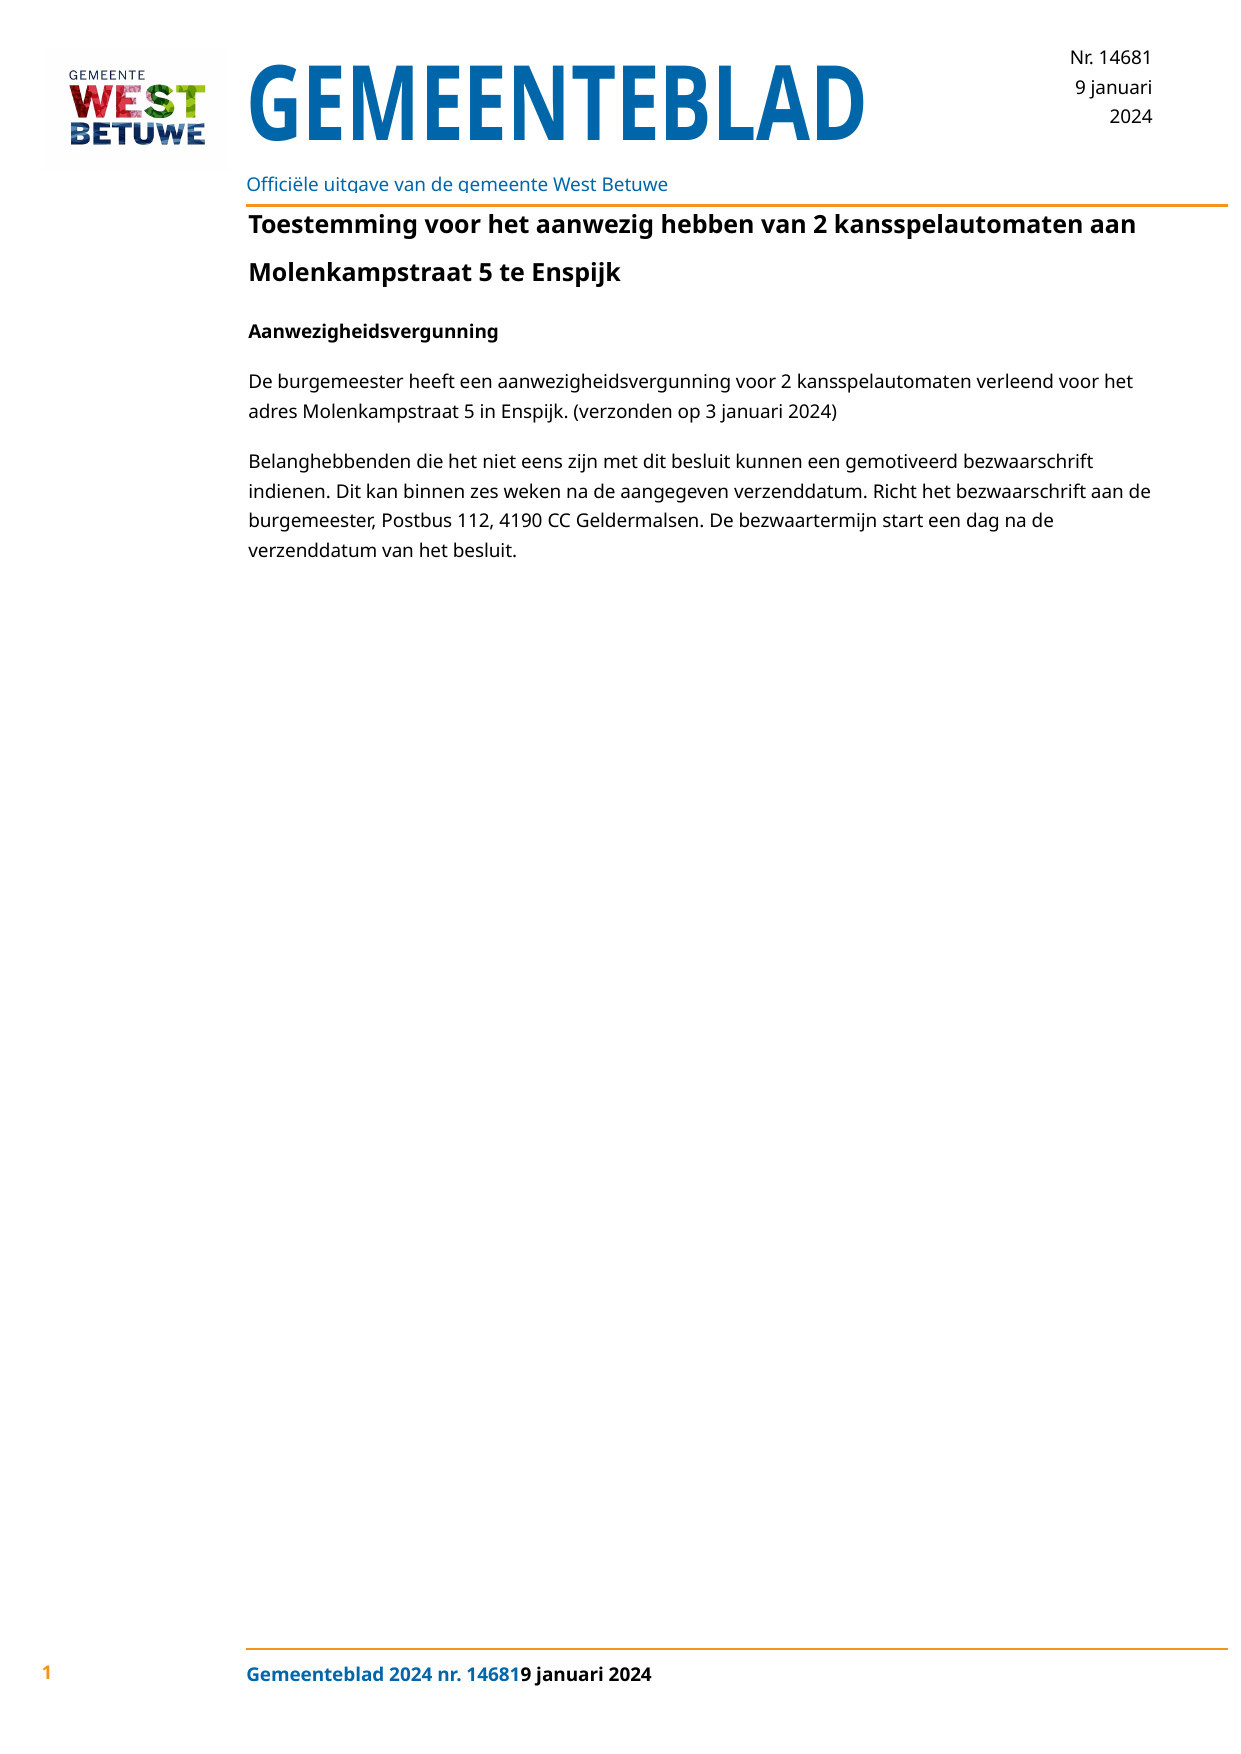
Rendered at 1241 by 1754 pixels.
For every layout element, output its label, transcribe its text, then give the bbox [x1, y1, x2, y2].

text Belanghebbenden die het niet eens zijn met dit besluit kunnen een gemotiveerd bezwaarschrift indienen. Dit kan binnen zes weken na de aangegeven verzenddatum. Richt het bezwaarschrift aan de burgemeester, Postbus 112, 4190 CC Geldermalsen. De bezwaartermijn start een dag na de verzenddatum van het besluit. [248, 448, 1152, 563]
picture [41, 47, 231, 172]
text Toestemming voor het aanwezig hebben van 2 kansspelautomaten aan Molenkampstraat 5 te Enspijk [248, 207, 1152, 288]
text Aanwezigheidsvergunning [248, 318, 1152, 344]
text De burgemeester heeft een aanwezigheidsvergunning voor 2 kansspelautomaten verleend voor het adres Molenkampstraat 5 in Enspijk. (verzonden op 3 januari 2024) [248, 368, 1152, 424]
